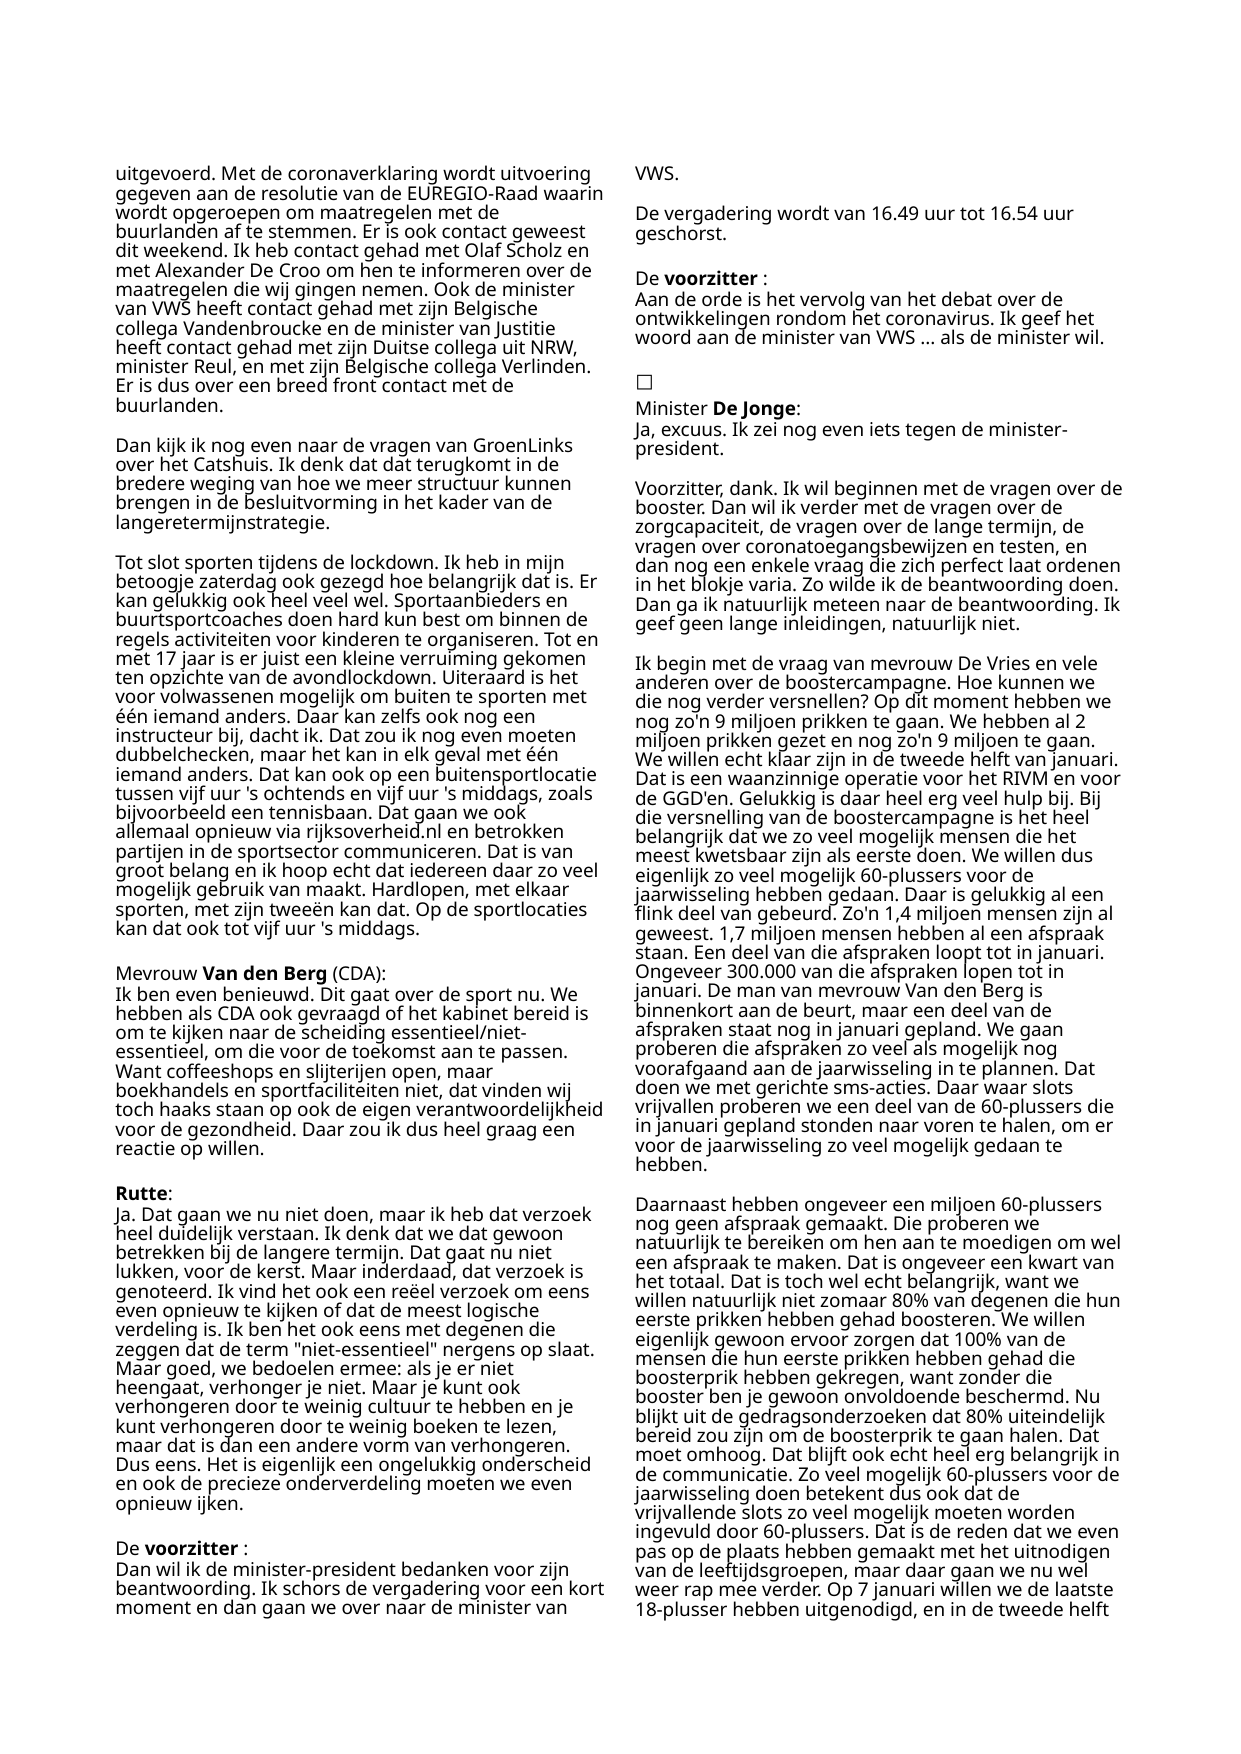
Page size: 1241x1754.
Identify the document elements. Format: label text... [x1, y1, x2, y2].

text Voorzitter, dank. Ik wil beginnen met de vragen over de booster. Dan wil ik verder met de vragen over de zorgcapaciteit, de vragen over de lange termijn, de vragen over coronatoegangsbewijzen en testen, en dan nog een enkele vraag die zich perfect laat ordenen in het blokje varia. Zo wilde ik de beantwoording doen. Dan ga ik natuurlijk meteen naar de beantwoording. Ik geef geen lange inleidingen, natuurlijk niet. [635, 480, 1125, 634]
text Minister De Jonge: [635, 395, 1125, 421]
text Daarnaast hebben ongeveer een miljoen 60-plussers nog geen afspraak gemaakt. Die proberen we natuurlijk te bereiken om hen aan te moedigen om wel een afspraak te maken. Dat is ongeveer een kwart van het totaal. Dat is toch wel echt belangrijk, want we willen natuurlijk niet zomaar 80% van degenen die hun eerste prikken hebben gehad boosteren. We willen eigenlijk gewoon ervoor zorgen dat 100% van de mensen die hun eerste prikken hebben gehad die boosterprik hebben gekregen, want zonder die booster ben je gewoon onvoldoende beschermd. Nu blijkt uit de gedragsonderzoeken dat 80% uiteindelijk bereid zou zijn om de boosterprik te gaan halen. Dat moet omhoog. Dat blijft ook echt heel erg belangrijk in de communicatie. Zo veel mogelijk 60-plussers voor de jaarwisseling doen betekent dus ook dat de vrijvallende slots zo veel mogelijk moeten worden ingevuld door 60-plussers. Dat is de reden dat we even pas op de plaats hebben gemaakt met het uitnodigen van de leeftijdsgroepen, maar daar gaan we nu wel weer rap mee verder. Op 7 januari willen we de laatste 18-plusser hebben uitgenodigd, en in de tweede helft [635, 1196, 1125, 1620]
text VWS. [635, 165, 1125, 184]
text uitgevoerd. Met de coronaverklaring wordt uitvoering gegeven aan de resolutie van de EUREGIO-Raad waarin wordt opgeroepen om maatregelen met de buurlanden af te stemmen. Er is ook contact geweest dit weekend. Ik heb contact gehad met Olaf Scholz en met Alexander De Croo om hen te informeren over de maatregelen die wij gingen nemen. Ook de minister van VWS heeft contact gehad met zijn Belgische collega Vandenbroucke en de minister van Justitie heeft contact gehad met zijn Duitse collega uit NRW, minister Reul, en met zijn Belgische collega Verlinden. Er is dus over een breed front contact met de buurlanden. [115, 165, 605, 416]
text Tot slot sporten tijdens de lockdown. Ik heb in mijn betoogje zaterdag ook gezegd hoe belangrijk dat is. Er kan gelukkig ook heel veel wel. Sportaanbieders en buurtsportcoaches doen hard kun best om binnen de regels activiteiten voor kinderen te organiseren. Tot en met 17 jaar is er juist een kleine verruiming gekomen ten opzichte van de avondlockdown. Uiteraard is het voor volwassenen mogelijk om buiten te sporten met één iemand anders. Daar kan zelfs ook nog een instructeur bij, dacht ik. Dat zou ik nog even moeten dubbelchecken, maar het kan in elk geval met één iemand anders. Dat kan ook op een buitensportlocatie tussen vijf uur 's ochtends en vijf uur 's middags, zoals bijvoorbeeld een tennisbaan. Dat gaan we ook allemaal opnieuw via rijksoverheid.nl en betrokken partijen in de sportsector communiceren. Dat is van groot belang en ik hoop echt dat iedereen daar zo veel mogelijk gebruik van maakt. Hardlopen, met elkaar sporten, met zijn tweeën kan dat. Op de sportlocaties kan dat ook tot vijf uur 's middags. [115, 554, 605, 939]
text De vergadering wordt van 16.49 uur tot 16.54 uur geschorst. [635, 205, 1125, 244]
text Ik ben even benieuwd. Dit gaat over de sport nu. We hebben als CDA ook gevraagd of het kabinet bereid is om te kijken naar de scheiding essentieel/niet-essentieel, om die voor de toekomst aan te passen. Want coffeeshops en slijterijen open, maar boekhandels en sportfaciliteiten niet, dat vinden wij toch haaks staan op ook de eigen verantwoordelijkheid voor de gezondheid. Daar zou ik dus heel graag een reactie op willen. [115, 986, 605, 1159]
text Rutte: [115, 1180, 605, 1206]
text Ja. Dat gaan we nu niet doen, maar ik heb dat verzoek heel duidelijk verstaan. Ik denk dat we dat gewoon betrekken bij de langere termijn. Dat gaat nu niet lukken, voor de kerst. Maar inderdaad, dat verzoek is genoteerd. Ik vind het ook een reëel verzoek om eens even opnieuw te kijken of dat de meest logische verdeling is. Ik ben het ook eens met degenen die zeggen dat de term "niet-essentieel" nergens op slaat. Maar goed, we bedoelen ermee: als je er niet heengaat, verhonger je niet. Maar je kunt ook verhongeren door te weinig cultuur te hebben en je kunt verhongeren door te weinig boeken te lezen, maar dat is dan een andere vorm van verhongeren. Dus eens. Het is eigenlijk een ongelukkig onderscheid en ook de precieze onderverdeling moeten we even opnieuw ijken. [115, 1206, 605, 1514]
text Aan de orde is het vervolg van het debat over de ontwikkelingen rondom het coronavirus. Ik geef het woord aan de minister van VWS ... als de minister wil. [635, 291, 1125, 348]
text Dan kijk ik nog even naar de vragen van GroenLinks over het Catshuis. Ik denk dat dat terugkomt in de bredere weging van hoe we meer structuur kunnen brengen in de besluitvorming in het kader van de langeretermijnstrategie. [115, 437, 605, 533]
text Ja, excuus. Ik zei nog even iets tegen de minister-president. [635, 421, 1125, 459]
text De voorzitter : [115, 1535, 605, 1561]
text Ik begin met de vraag van mevrouw De Vries en vele anderen over de boostercampagne. Hoe kunnen we die nog verder versnellen? Op dit moment hebben we nog zo'n 9 miljoen prikken te gaan. We hebben al 2 miljoen prikken gezet en nog zo'n 9 miljoen te gaan. We willen echt klaar zijn in de tweede helft van januari. Dat is een waanzinnige operatie voor het RIVM en voor de GGD'en. Gelukkig is daar heel erg veel hulp bij. Bij die versnelling van de boostercampagne is het heel belangrijk dat we zo veel mogelijk mensen die het meest kwetsbaar zijn als eerste doen. We willen dus eigenlijk zo veel mogelijk 60-plussers voor de jaarwisseling hebben gedaan. Daar is gelukkig al een flink deel van gebeurd. Zo'n 1,4 miljoen mensen zijn al geweest. 1,7 miljoen mensen hebben al een afspraak staan. Een deel van die afspraken loopt tot in januari. Ongeveer 300.000 van die afspraken lopen tot in januari. De man van mevrouw Van den Berg is binnenkort aan de beurt, maar een deel van de afspraken staat nog in januari gepland. We gaan proberen die afspraken zo veel als mogelijk nog voorafgaand aan de jaarwisseling in te plannen. Dat doen we met gerichte sms-acties. Daar waar slots vrijvallen proberen we een deel van de 60-plussers die in januari gepland stonden naar voren te halen, om er voor de jaarwisseling zo veel mogelijk gedaan te hebben. [635, 655, 1125, 1175]
text ⬜ [635, 369, 1125, 395]
text Mevrouw Van den Berg (CDA): [115, 960, 605, 986]
text De voorzitter : [635, 265, 1125, 291]
text Dan wil ik de minister-president bedanken voor zijn beantwoording. Ik schors de vergadering voor een kort moment en dan gaan we over naar de minister van [115, 1561, 605, 1618]
